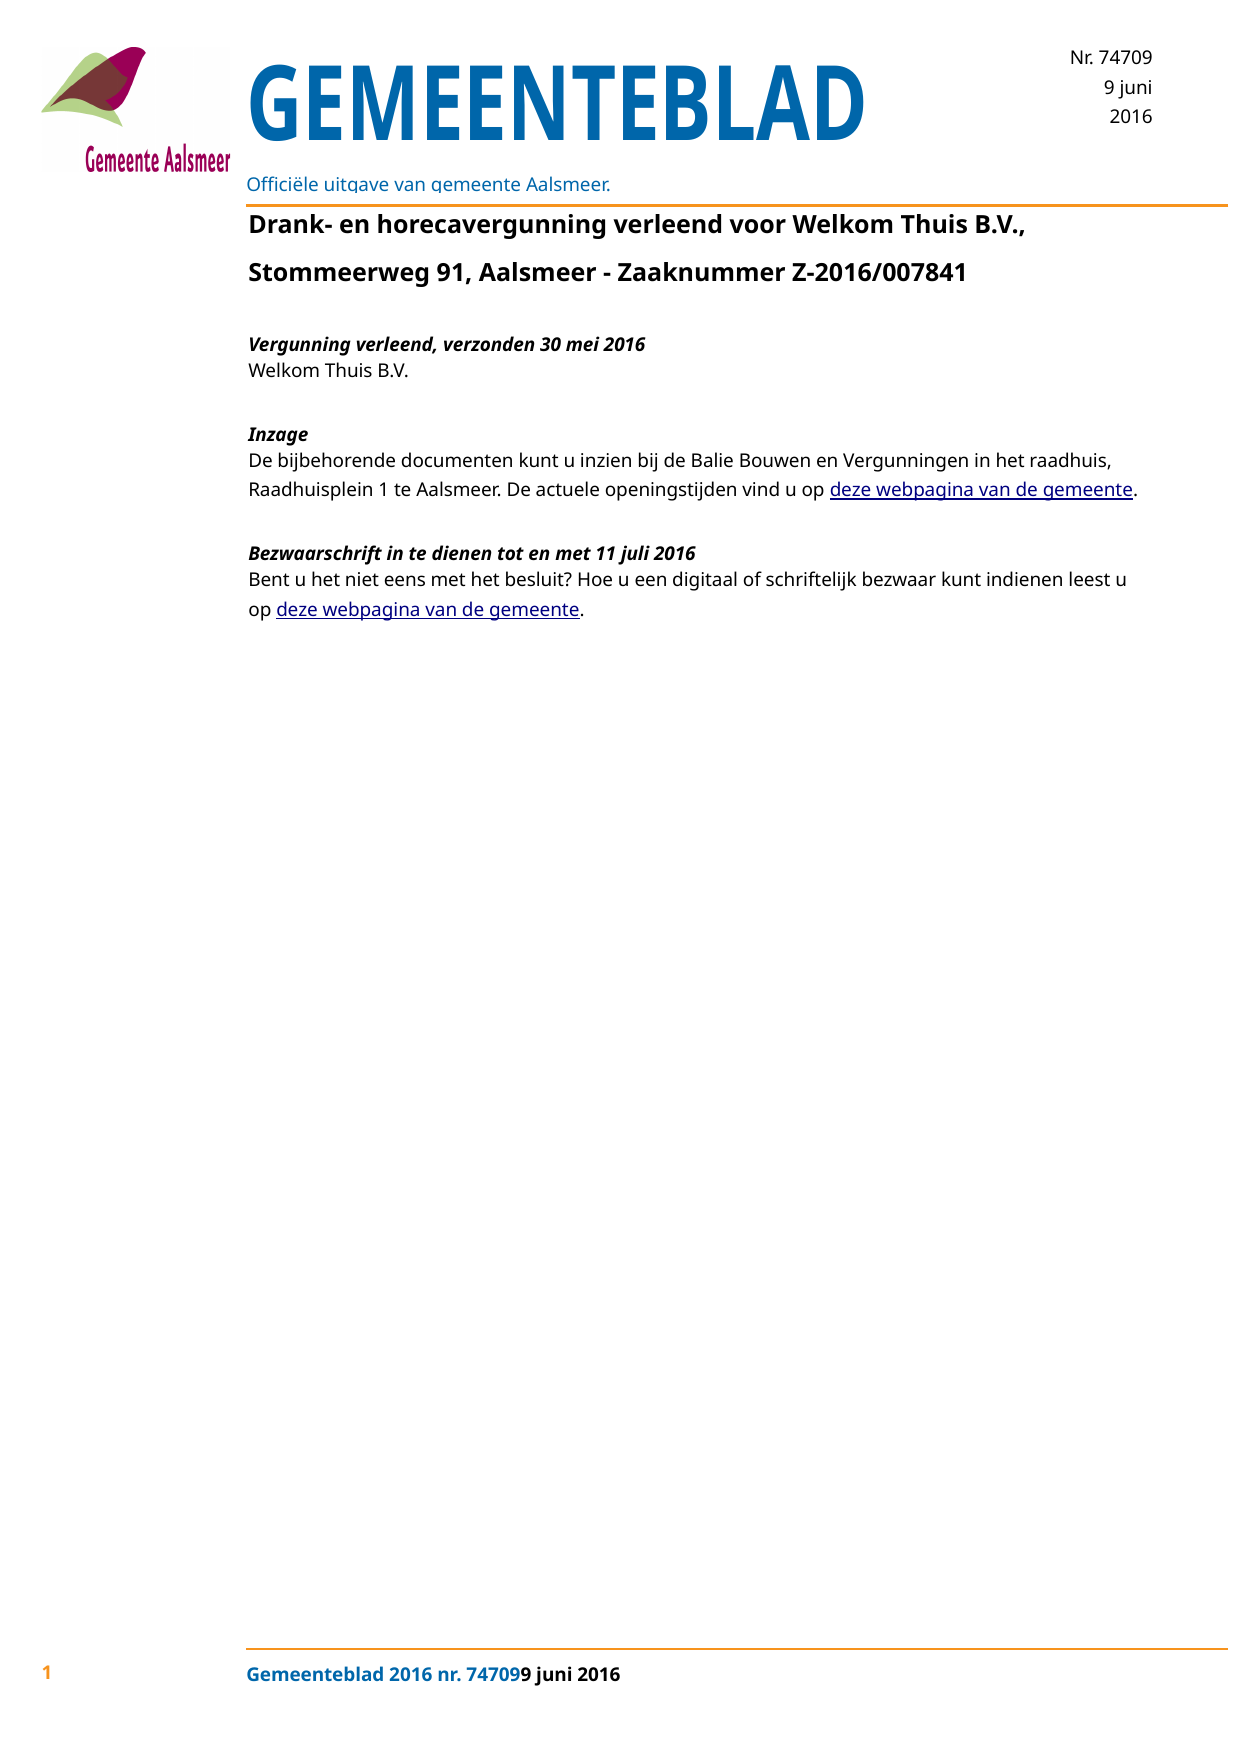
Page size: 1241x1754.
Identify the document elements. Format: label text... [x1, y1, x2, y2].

text Drank- en horecavergunning verleend voor Welkom Thuis B.V., Stommeerweg 91, Aalsmeer - Zaaknummer Z-2016/007841 [248, 207, 1152, 288]
text Bezwaarschrift in te dienen tot en met 11 juli 2016 [248, 540, 1152, 566]
text De bijbehorende documenten kunt u inzien bij de Balie Bouwen en Vergunningen in het raadhuis, Raadhuisplein 1 te Aalsmeer. De actuele openingstijden vind u op deze webpagina van de gemeente. [248, 447, 1152, 502]
picture [41, 47, 231, 172]
text Welkom Thuis B.V. [248, 357, 1152, 383]
text Vergunning verleend, verzonden 30 mei 2016 [248, 331, 1152, 357]
text Bent u het niet eens met het besluit? Hoe u een digitaal of schriftelijk bezwaar kunt indienen leest u op deze webpagina van de gemeente. [248, 566, 1152, 621]
text Inzage [248, 421, 1152, 447]
